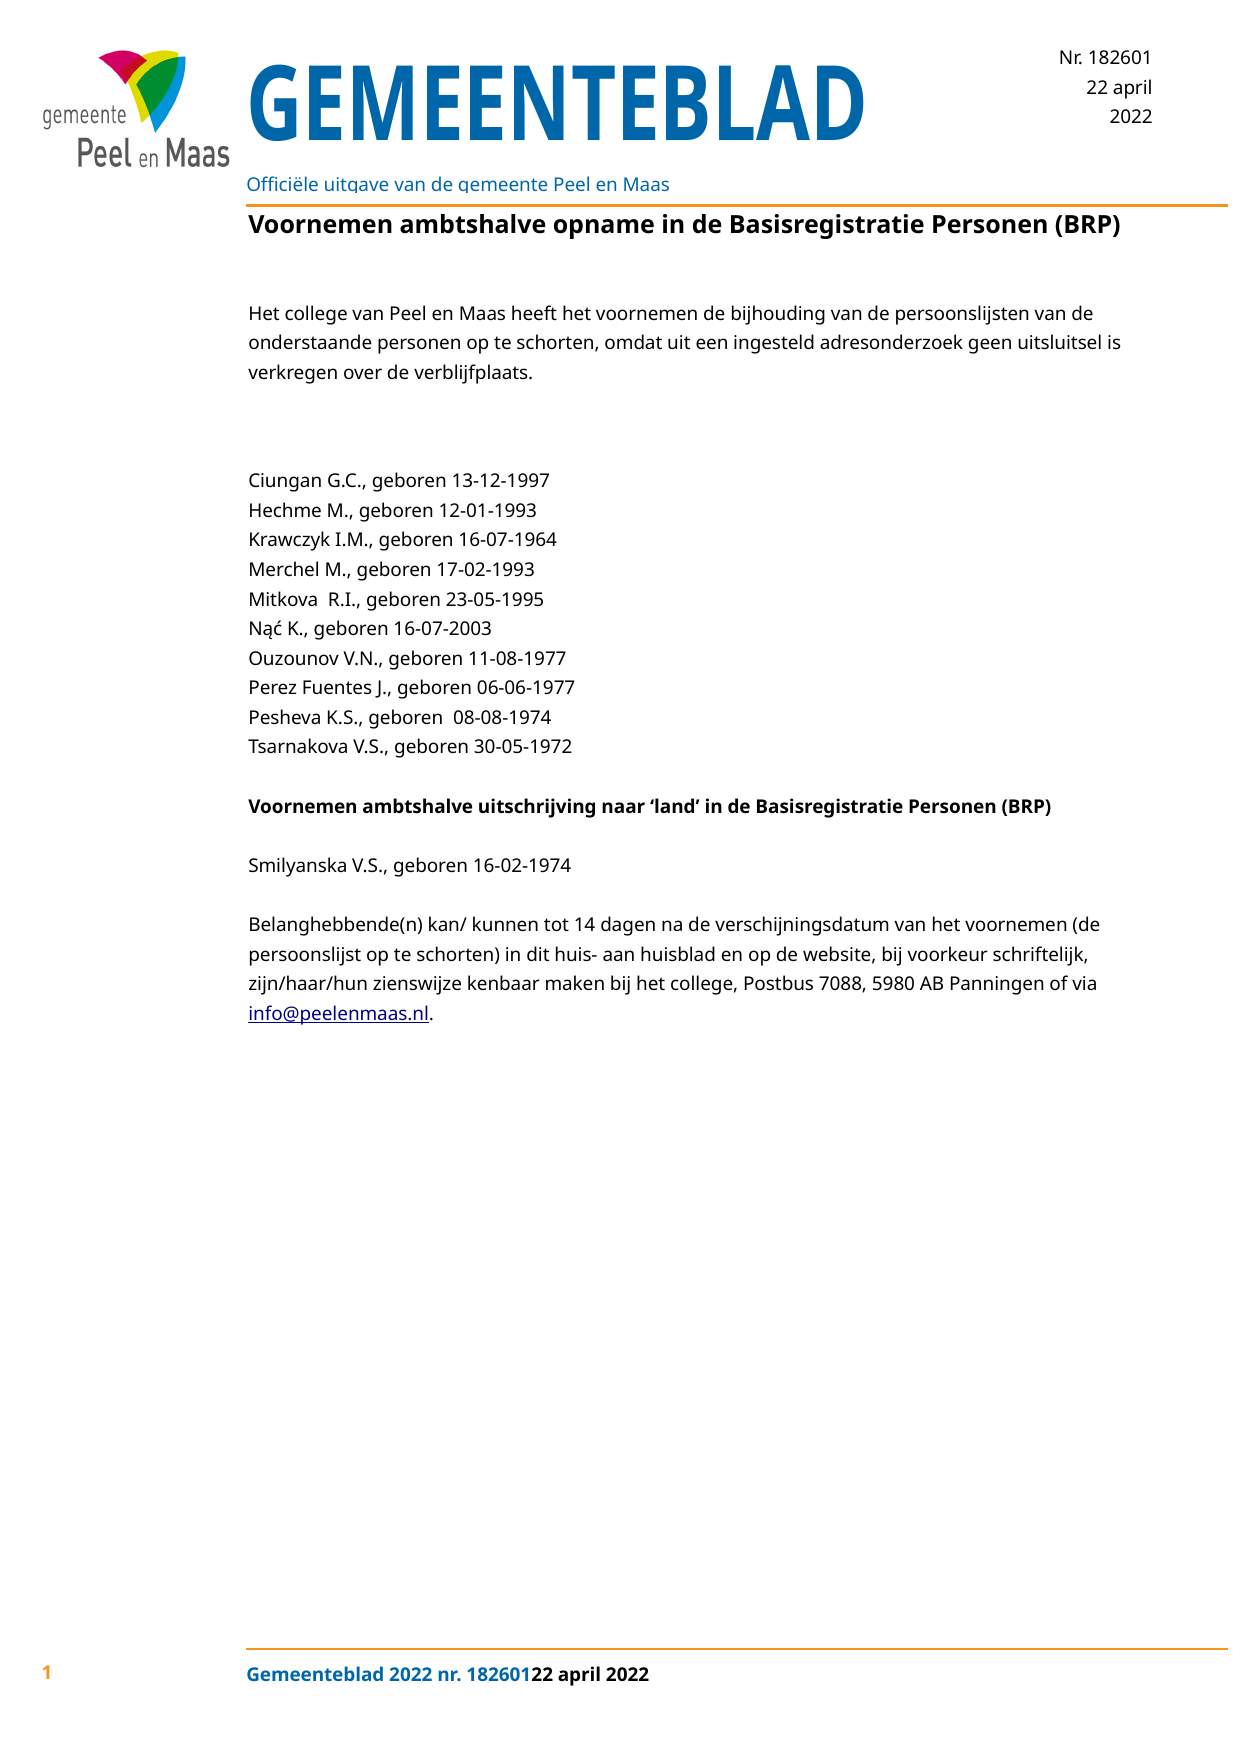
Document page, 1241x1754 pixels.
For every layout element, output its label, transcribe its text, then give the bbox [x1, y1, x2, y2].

text Voornemen ambtshalve uitschrijving naar ‘land’ in de Basisregistratie Personen (BRP) [248, 793, 1152, 819]
picture [41, 47, 231, 172]
text Perez Fuentes J., geboren 06-06-1977 [248, 674, 1152, 700]
text Tsarnakova V.S., geboren 30-05-1972 [248, 734, 1152, 759]
text Nąć K., geboren 16-07-2003 [248, 615, 1152, 641]
text Voornemen ambtshalve opname in de Basisregistratie Personen (BRP) [248, 207, 1152, 241]
text Het college van Peel en Maas heeft het voornemen de bijhouding van de persoonslijsten van de onderstaande personen op te schorten, omdat uit een ingesteld adresonderzoek geen uitsluitsel is verkregen over de verblijfplaats. [248, 300, 1152, 385]
text Smilyanska V.S., geboren 16-02-1974 [248, 852, 1152, 878]
text Mitkova R.I., geboren 23-05-1995 [248, 586, 1152, 612]
text Merchel M., geboren 17-02-1993 [248, 556, 1152, 582]
text Hechme M., geboren 12-01-1993 [248, 497, 1152, 523]
text Ciungan G.C., geboren 13-12-1997 [248, 467, 1152, 493]
text Belanghebbende(n) kan/ kunnen tot 14 dagen na de verschijningsdatum van het voornemen (de persoonslijst op te schorten) in dit huis- aan huisblad en op de website, bij voorkeur schriftelijk, zijn/haar/hun zienswijze kenbaar maken bij het college, Postbus 7088, 5980 AB Panningen of via info@peelenmaas.nl. [248, 911, 1152, 1026]
text Pesheva K.S., geboren 08-08-1974 [248, 704, 1152, 730]
text Krawczyk I.M., geboren 16-07-1964 [248, 527, 1152, 552]
text Ouzounov V.N., geboren 11-08-1977 [248, 645, 1152, 671]
